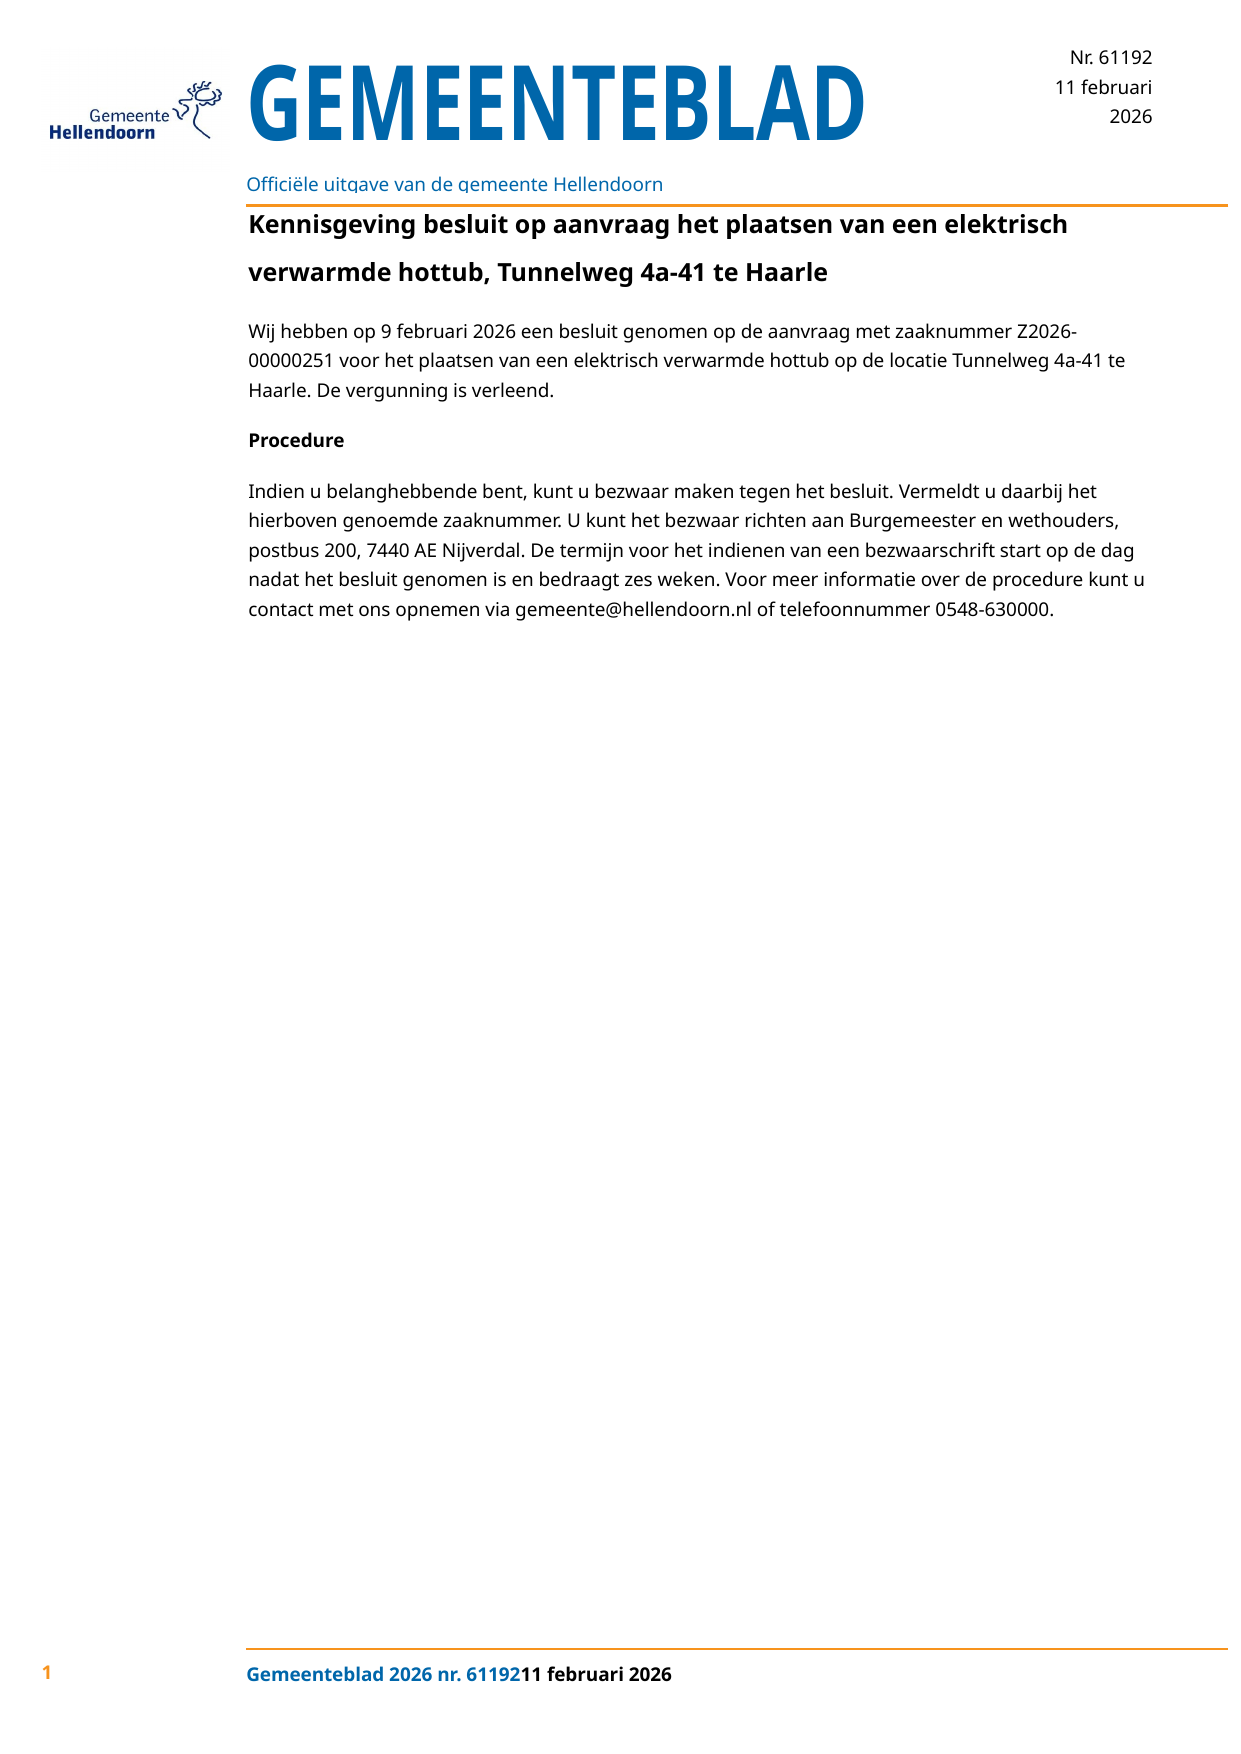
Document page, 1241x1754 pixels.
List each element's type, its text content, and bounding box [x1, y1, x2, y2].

text Wij hebben op 9 februari 2026 een besluit genomen op de aanvraag met zaaknummer Z2026-00000251 voor het plaatsen van een elektrisch verwarmde hottub op de locatie Tunnelweg 4a-41 te Haarle. De vergunning is verleend. [248, 318, 1152, 403]
text Indien u belanghebbende bent, kunt u bezwaar maken tegen het besluit. Vermeldt u daarbij het hierboven genoemde zaaknummer. U kunt het bezwaar richten aan Burgemeester en wethouders, postbus 200, 7440 AE Nijverdal. De termijn voor het indienen van een bezwaarschrift start op de dag nadat het besluit genomen is en bedraagt zes weken. Voor meer informatie over de procedure kunt u contact met ons opnemen via gemeente@hellendoorn.nl of telefoonnummer 0548-630000. [248, 478, 1152, 622]
text Kennisgeving besluit op aanvraag het plaatsen van een elektrisch verwarmde hottub, Tunnelweg 4a-41 te Haarle [248, 207, 1152, 288]
picture [41, 47, 231, 172]
text Procedure [248, 427, 1152, 453]
